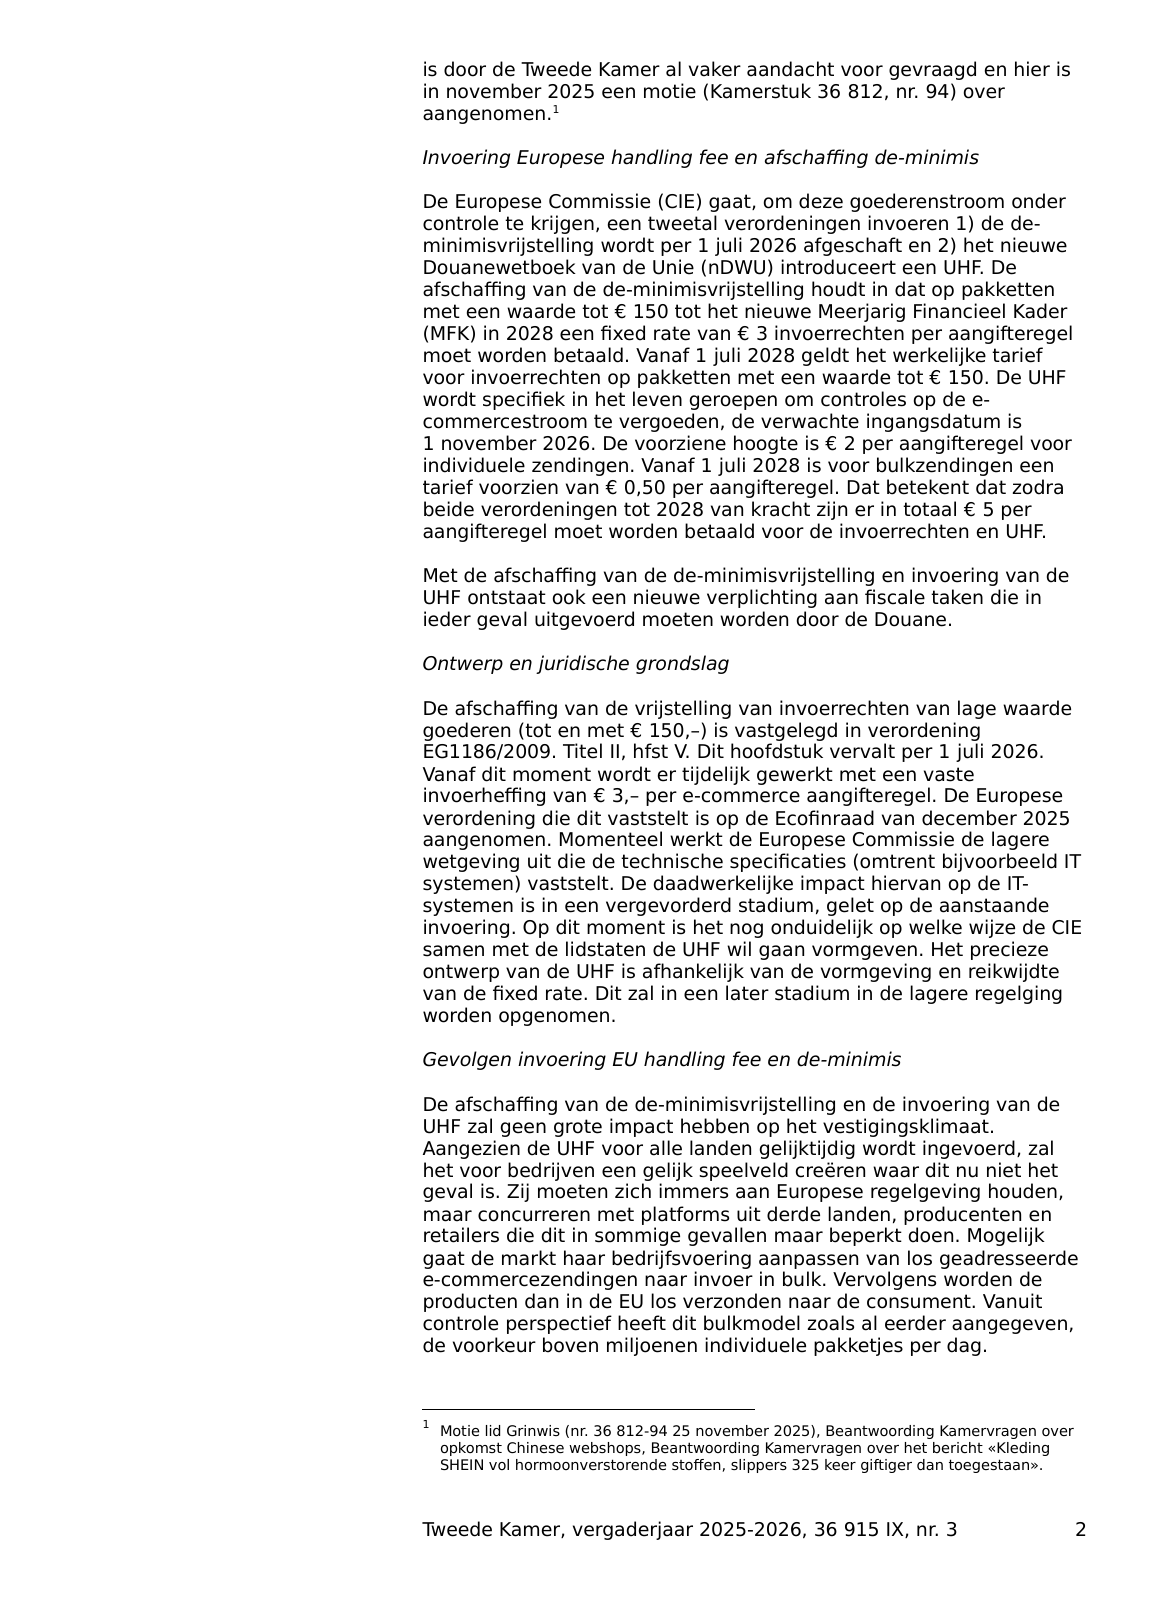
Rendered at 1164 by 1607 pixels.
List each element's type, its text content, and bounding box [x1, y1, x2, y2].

subtitle Invoering Europese handling fee en afschaffing de-minimis [422, 147, 1087, 169]
text De afschaffing van de de-minimisvrijstelling en de invoering van de UHF zal geen grote impact hebben op het vestigingsklimaat. Aangezien de UHF voor alle landen gelijktijdig wordt ingevoerd, zal het voor bedrijven een gelijk speelveld creëren waar dit nu niet het geval is. Zij moeten zich immers aan Europese regelgeving houden, maar concurreren met platforms uit derde landen, producenten en retailers die dit in sommige gevallen maar beperkt doen. Mogelijk gaat de markt haar bedrijfsvoering aanpassen van los geadresseerde e-commercezendingen naar invoer in bulk. Vervolgens worden de producten dan in de EU los verzonden naar de consument. Vanuit controle perspectief heeft dit bulkmodel zoals al eerder aangegeven, de voorkeur boven miljoenen individuele pakketjes per dag. [422, 1093, 1087, 1357]
text is door de Tweede Kamer al vaker aandacht voor gevraagd en hier is in november 2025 een motie (Kamerstuk 36 812, nr. 94) over aangenomen. [422, 59, 1087, 125]
text Met de afschaffing van de de-minimisvrijstelling en invoering van de UHF ontstaat ook een nieuwe verplichting aan fiscale taken die in ieder geval uitgevoerd moeten worden door de Douane. [422, 565, 1087, 631]
text Motie lid Grinwis (nr. 36 812-94 25 november 2025), Beantwoording Kamervragen over opkomst Chinese webshops, Beantwoording Kamervragen over het bericht «Kleding SHEIN vol hormoonverstorende stoffen, slippers 325 keer giftiger dan toegestaan». [422, 1418, 1087, 1474]
text De Europese Commissie (CIE) gaat, om deze goederenstroom onder controle te krijgen, een tweetal verordeningen invoeren 1) de de-minimisvrijstelling wordt per 1 juli 2026 afgeschaft en 2) het nieuwe Douanewetboek van de Unie (nDWU) introduceert een UHF. De afschaffing van de de-minimisvrijstelling houdt in dat op pakketten met een waarde tot € 150 tot het nieuwe Meerjarig Financieel Kader (MFK) in 2028 een fixed rate van € 3 invoerrechten per aangifteregel moet worden betaald. Vanaf 1 juli 2028 geldt het werkelijke tarief voor invoerrechten op pakketten met een waarde tot € 150. De UHF wordt specifiek in het leven geroepen om controles op de e-commercestroom te vergoeden, de verwachte ingangsdatum is 1 november 2026. De voorziene hoogte is € 2 per aangifteregel voor individuele zendingen. Vanaf 1 juli 2028 is voor bulkzendingen een tarief voorzien van € 0,50 per aangifteregel. Dat betekent dat zodra beide verordeningen tot 2028 van kracht zijn er in totaal € 5 per aangifteregel moet worden betaald voor de invoerrechten en UHF. [422, 191, 1087, 543]
subtitle Ontwerp en juridische grondslag [422, 653, 1087, 675]
text De afschaffing van de vrijstelling van invoerrechten van lage waarde goederen (tot en met € 150,–) is vastgelegd in verordening EG1186/2009. Titel II, hfst V. Dit hoofdstuk vervalt per 1 juli 2026. Vanaf dit moment wordt er tijdelijk gewerkt met een vaste invoerheffing van € 3,– per e-commerce aangifteregel. De Europese verordening die dit vaststelt is op de Ecofinraad van december 2025 aangenomen. Momenteel werkt de Europese Commissie de lagere wetgeving uit die de technische specificaties (omtrent bijvoorbeeld IT systemen) vaststelt. De daadwerkelijke impact hiervan op de IT-systemen is in een vergevorderd stadium, gelet op de aanstaande invoering. Op dit moment is het nog onduidelijk op welke wijze de CIE samen met de lidstaten de UHF wil gaan vormgeven. Het precieze ontwerp van de UHF is afhankelijk van de vormgeving en reikwijdte van de fixed rate. Dit zal in een later stadium in de lagere regelging worden opgenomen. [422, 697, 1087, 1027]
subtitle Gevolgen invoering EU handling fee en de-minimis [422, 1049, 1087, 1071]
